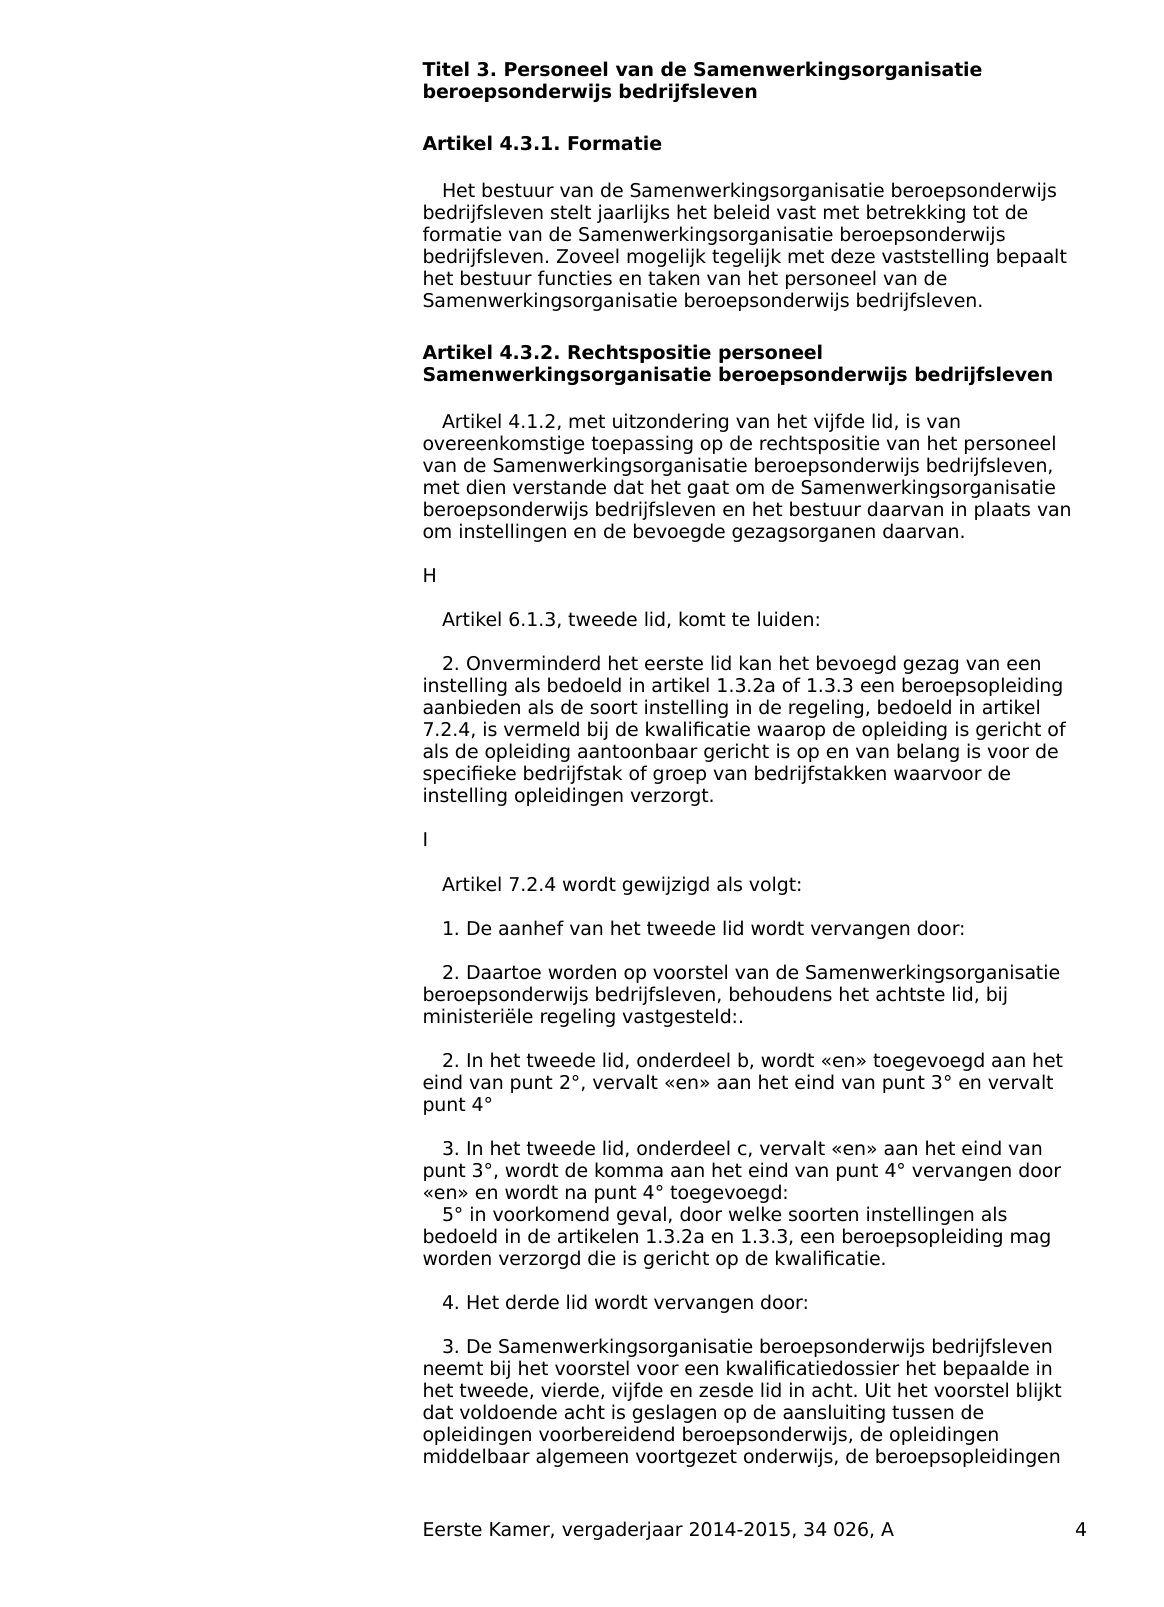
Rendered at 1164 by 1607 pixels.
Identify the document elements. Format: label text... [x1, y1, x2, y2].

text 3. In het tweede lid, onderdeel c, vervalt «en» aan het eind van punt 3°, wordt de komma aan het eind van punt 4° vervangen door «en» en wordt na punt 4° toegevoegd: [422, 1138, 1087, 1204]
subtitle Artikel 4.3.2. Rechtspositie personeel Samenwerkingsorganisatie beroepsonderwijs bedrijfsleven [422, 342, 1087, 386]
text 2. Daartoe worden op voorstel van de Samenwerkingsorganisatie beroepsonderwijs bedrijfsleven, behoudens het achtste lid, bij ministeriële regeling vastgesteld:. [422, 962, 1087, 1028]
text 1. De aanhef van het tweede lid wordt vervangen door: [422, 918, 1087, 939]
text H [422, 565, 1087, 587]
subtitle Titel 3. Personeel van de Samenwerkingsorganisatie beroepsonderwijs bedrijfsleven [422, 59, 1087, 103]
text 4. Het derde lid wordt vervangen door: [422, 1292, 1087, 1314]
text I [422, 829, 1087, 851]
text Artikel 6.1.3, tweede lid, komt te luiden: [422, 609, 1087, 631]
subtitle Artikel 4.3.1. Formatie [422, 133, 1087, 155]
text Artikel 4.1.2, met uitzondering van het vijfde lid, is van overeenkomstige toepassing op de rechtspositie van het personeel van de Samenwerkingsorganisatie beroepsonderwijs bedrijfsleven, met dien verstande dat het gaat om de Samenwerkingsorganisatie beroepsonderwijs bedrijfsleven en het bestuur daarvan in plaats van om instellingen en de bevoegde gezagsorganen daarvan. [422, 411, 1087, 543]
text Het bestuur van de Samenwerkingsorganisatie beroepsonderwijs bedrijfsleven stelt jaarlijks het beleid vast met betrekking tot de formatie van de Samenwerkingsorganisatie beroepsonderwijs bedrijfsleven. Zoveel mogelijk tegelijk met deze vaststelling bepaalt het bestuur functies en taken van het personeel van de Samenwerkingsorganisatie beroepsonderwijs bedrijfsleven. [422, 180, 1087, 312]
text 3. De Samenwerkingsorganisatie beroepsonderwijs bedrijfsleven neemt bij het voorstel voor een kwalificatiedossier het bepaalde in het tweede, vierde, vijfde en zesde lid in acht. Uit het voorstel blijkt dat voldoende acht is geslagen op de aansluiting tussen de opleidingen voorbereidend beroepsonderwijs, de opleidingen middelbaar algemeen voortgezet onderwijs, de beroepsopleidingen [422, 1336, 1087, 1468]
text Artikel 7.2.4 wordt gewijzigd als volgt: [422, 873, 1087, 895]
text 2. In het tweede lid, onderdeel b, wordt «en» toegevoegd aan het eind van punt 2°, vervalt «en» aan het eind van punt 3° en vervalt punt 4° [422, 1050, 1087, 1116]
text 2. Onverminderd het eerste lid kan het bevoegd gezag van een instelling als bedoeld in artikel 1.3.2a of 1.3.3 een beroepsopleiding aanbieden als de soort instelling in de regeling, bedoeld in artikel 7.2.4, is vermeld bij de kwalificatie waarop de opleiding is gericht of als de opleiding aantoonbaar gericht is op en van belang is voor de specifieke bedrijfstak of groep van bedrijfstakken waarvoor de instelling opleidingen verzorgt. [422, 653, 1087, 807]
text 5° in voorkomend geval, door welke soorten instellingen als bedoeld in de artikelen 1.3.2a en 1.3.3, een beroepsopleiding mag worden verzorgd die is gericht op de kwalificatie. [422, 1204, 1087, 1270]
